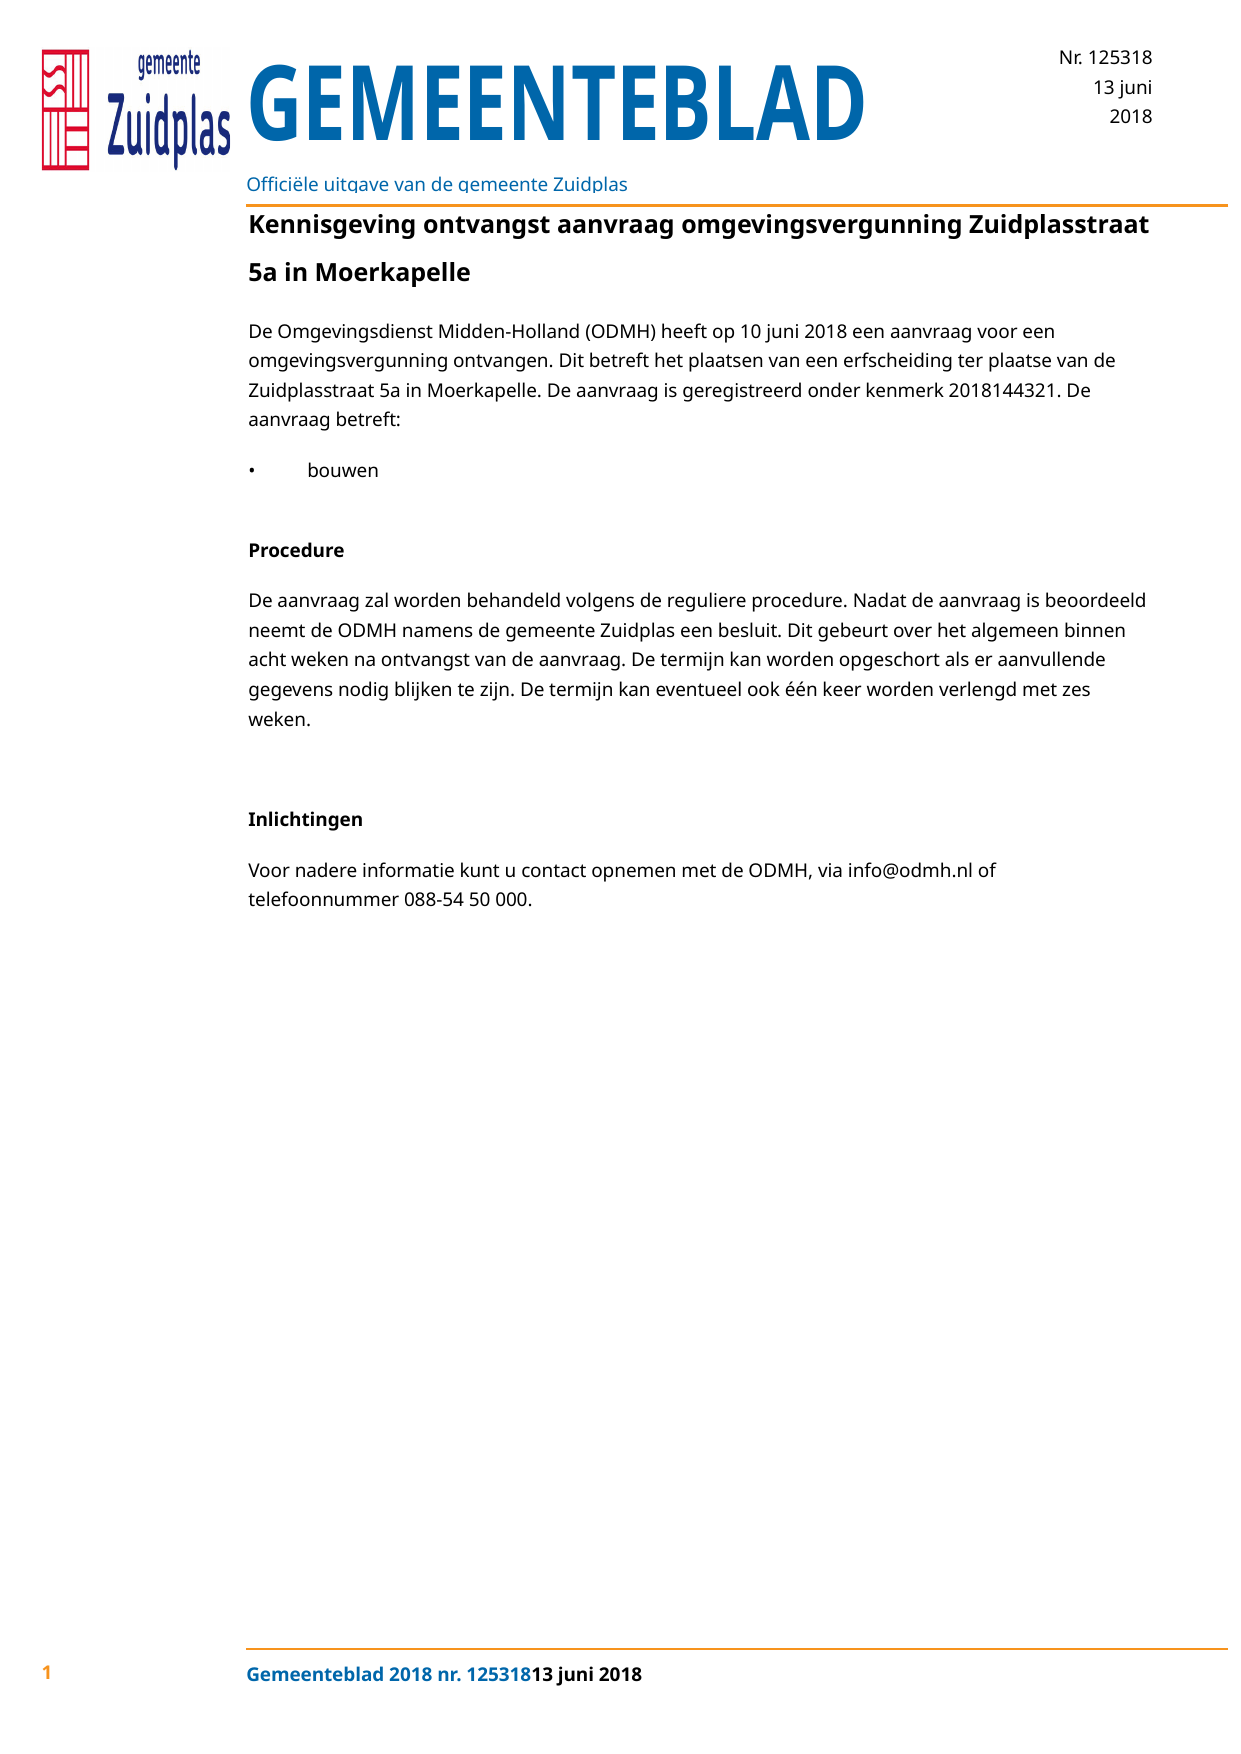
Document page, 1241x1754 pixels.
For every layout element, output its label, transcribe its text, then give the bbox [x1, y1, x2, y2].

list bouwen [248, 457, 1152, 483]
text De Omgevingsdienst Midden-Holland (ODMH) heeft op 10 juni 2018 een aanvraag voor een omgevingsvergunning ontvangen. Dit betreft het plaatsen van een erfscheiding ter plaatse van de Zuidplasstraat 5a in Moerkapelle. De aanvraag is geregistreerd onder kenmerk 2018144321. De aanvraag betreft: [248, 318, 1152, 432]
text Inlichtingen [248, 807, 1152, 832]
text Procedure [248, 537, 1152, 563]
text Voor nadere informatie kunt u contact opnemen met de ODMH, via info@odmh.nl of telefoonnummer 088-54 50 000. [248, 857, 1152, 912]
text De aanvraag zal worden behandeld volgens de reguliere procedure. Nadat de aanvraag is beoordeeld neemt de ODMH namens de gemeente Zuidplas een besluit. Dit gebeurt over het algemeen binnen acht weken na ontvangst van de aanvraag. De termijn kan worden opgeschort als er aanvullende gegevens nodig blijken te zijn. De termijn kan eventueel ook één keer worden verlengd met zes weken. [248, 587, 1152, 732]
text Kennisgeving ontvangst aanvraag omgevingsvergunning Zuidplasstraat 5a in Moerkapelle [248, 207, 1152, 288]
picture [41, 47, 231, 172]
